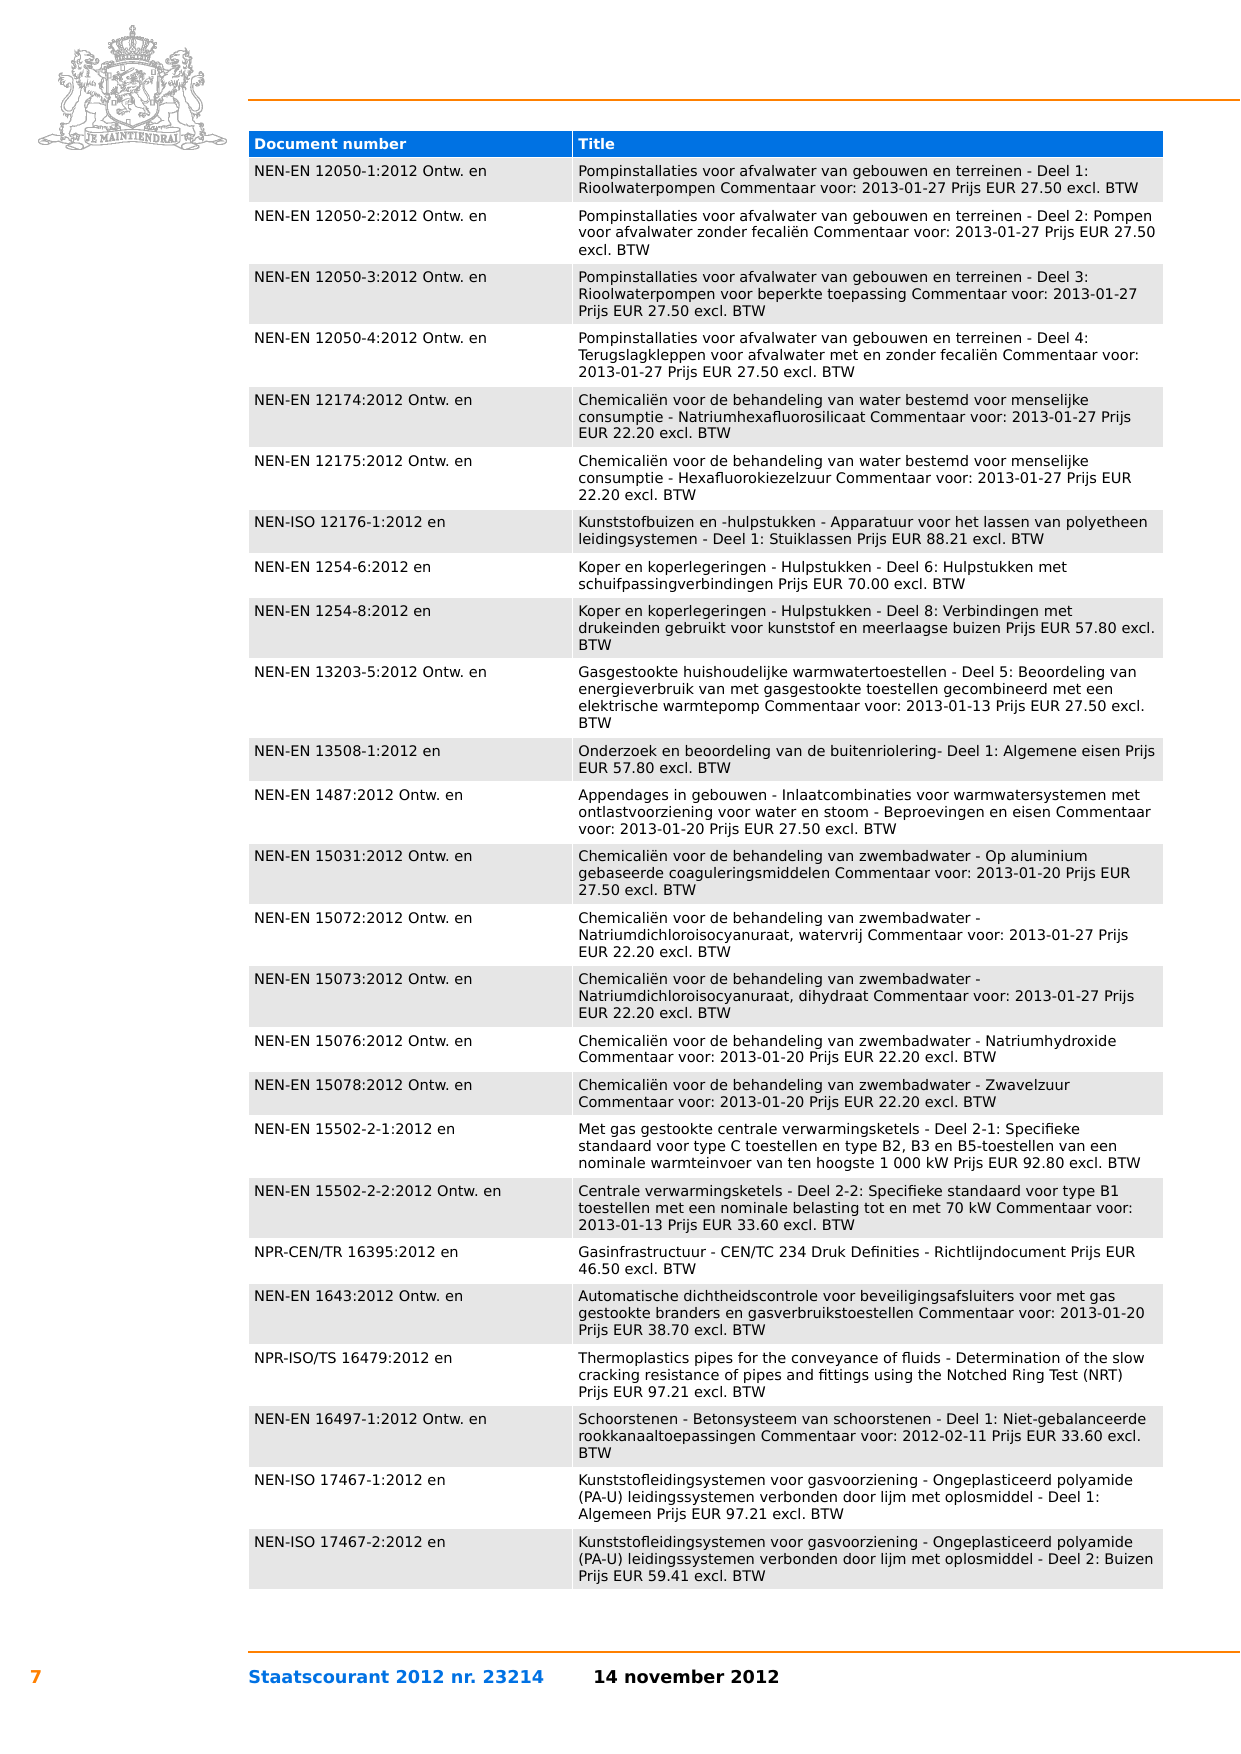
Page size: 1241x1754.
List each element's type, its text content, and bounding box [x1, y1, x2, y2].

table_cell NEN-EN 15078:2012 Ontw. en [249, 1072, 572, 1115]
table_cell Chemicaliën voor de behandeling van zwembadwater - Natriumhydroxide Commentaar voor: 2013-01-20 Prijs EUR 22.20 excl. BTW [573, 1028, 1163, 1071]
table_cell NEN-EN 15072:2012 Ontw. en [249, 905, 572, 965]
table_cell NEN-EN 16497-1:2012 Ontw. en [249, 1406, 572, 1467]
table_cell Gasgestookte huishoudelijke warmwatertoestellen - Deel 5: Beoordeling van energieverbruik van met gasgestookte toestellen gecombineerd met een elektrische warmtepomp Commentaar voor: 2013-01-13 Prijs EUR 27.50 excl. BTW [573, 660, 1163, 737]
table_cell Chemicaliën voor de behandeling van zwembadwater - Zwavelzuur Commentaar voor: 2013-01-20 Prijs EUR 22.20 excl. BTW [573, 1072, 1163, 1115]
table_cell NEN-EN 1254-8:2012 en [249, 598, 572, 658]
table_cell Chemicaliën voor de behandeling van zwembadwater - Natriumdichloroisocyanuraat, watervrij Commentaar voor: 2013-01-27 Prijs EUR 22.20 excl. BTW [573, 905, 1163, 965]
table_cell NEN-ISO 12176-1:2012 en [249, 510, 572, 553]
table_cell Chemicaliën voor de behandeling van zwembadwater - Op aluminium gebaseerde coaguleringsmiddelen Commentaar voor: 2013-01-20 Prijs EUR 27.50 excl. BTW [573, 844, 1163, 904]
table_cell Onderzoek en beoordeling van de buitenriolering- Deel 1: Algemene eisen Prijs EUR 57.80 excl. BTW [573, 738, 1163, 781]
table_cell NPR-CEN/TR 16395:2012 en [249, 1239, 572, 1282]
table_cell NEN-EN 13203-5:2012 Ontw. en [249, 660, 572, 737]
table_cell Kunststofleidingsystemen voor gasvoorziening - Ongeplasticeerd polyamide (PA-U) leidingssystemen verbonden door lijm met oplosmiddel - Deel 1: Algemeen Prijs EUR 97.21 excl. BTW [573, 1468, 1163, 1528]
table_cell NEN-EN 13508-1:2012 en [249, 738, 572, 781]
table_cell Koper en koperlegeringen - Hulpstukken - Deel 6: Hulpstukken met schuifpassingverbindingen Prijs EUR 70.00 excl. BTW [573, 554, 1163, 597]
picture [38, 25, 227, 150]
table_cell NEN-EN 15502-2-1:2012 en [249, 1116, 572, 1177]
table_cell Appendages in gebouwen - Inlaatcombinaties voor warmwatersystemen met ontlastvoorziening voor water en stoom - Beproevingen en eisen Commentaar voor: 2013-01-20 Prijs EUR 27.50 excl. BTW [573, 782, 1163, 843]
table_cell NEN-EN 15502-2-2:2012 Ontw. en [249, 1178, 572, 1238]
table_cell Pompinstallaties voor afvalwater van gebouwen en terreinen - Deel 4: Terugslagkleppen voor afvalwater met en zonder fecaliën Commentaar voor: 2013-01-27 Prijs EUR 27.50 excl. BTW [573, 325, 1163, 386]
table_cell Centrale verwarmingsketels - Deel 2-2: Specifieke standaard voor type B1 toestellen met een nominale belasting tot en met 70 kW Commentaar voor: 2013-01-13 Prijs EUR 33.60 excl. BTW [573, 1178, 1163, 1238]
table_cell Koper en koperlegeringen - Hulpstukken - Deel 8: Verbindingen met drukeinden gebruikt voor kunststof en meerlaagse buizen Prijs EUR 57.80 excl. BTW [573, 598, 1163, 658]
table_cell NEN-ISO 17467-1:2012 en [249, 1468, 572, 1528]
table_cell NEN-EN 15073:2012 Ontw. en [249, 966, 572, 1027]
table_cell Chemicaliën voor de behandeling van water bestemd voor menselijke consumptie - Natriumhexafluorosilicaat Commentaar voor: 2013-01-27 Prijs EUR 22.20 excl. BTW [573, 387, 1163, 447]
table_cell NEN-EN 1487:2012 Ontw. en [249, 782, 572, 843]
table_header Title [573, 131, 1163, 157]
table_cell Kunststofleidingsystemen voor gasvoorziening - Ongeplasticeerd polyamide (PA-U) leidingssystemen verbonden door lijm met oplosmiddel - Deel 2: Buizen Prijs EUR 59.41 excl. BTW [573, 1529, 1163, 1589]
table_cell NEN-EN 15076:2012 Ontw. en [249, 1028, 572, 1071]
table_cell NEN-EN 12174:2012 Ontw. en [249, 387, 572, 447]
table_cell Kunststofbuizen en -hulpstukken - Apparatuur voor het lassen van polyetheen leidingsystemen - Deel 1: Stuiklassen Prijs EUR 88.21 excl. BTW [573, 510, 1163, 553]
table_cell Thermoplastics pipes for the conveyance of fluids - Determination of the slow cracking resistance of pipes and fittings using the Notched Ring Test (NRT) Prijs EUR 97.21 excl. BTW [573, 1345, 1163, 1405]
table_cell NEN-ISO 17467-2:2012 en [249, 1529, 572, 1589]
table_cell Met gas gestookte centrale verwarmingsketels - Deel 2-1: Specifieke standaard voor type C toestellen en type B2, B3 en B5-toestellen van een nominale warmteinvoer van ten hoogste 1 000 kW Prijs EUR 92.80 excl. BTW [573, 1116, 1163, 1177]
table_cell NEN-EN 15031:2012 Ontw. en [249, 844, 572, 904]
table_cell NEN-EN 12050-1:2012 Ontw. en [249, 158, 572, 202]
table_cell Automatische dichtheidscontrole voor beveiligingsafsluiters voor met gas gestookte branders en gasverbruikstoestellen Commentaar voor: 2013-01-20 Prijs EUR 38.70 excl. BTW [573, 1284, 1163, 1344]
table_cell NEN-EN 1643:2012 Ontw. en [249, 1284, 572, 1344]
table_cell NEN-EN 1254-6:2012 en [249, 554, 572, 597]
table_cell Pompinstallaties voor afvalwater van gebouwen en terreinen - Deel 2: Pompen voor afvalwater zonder fecaliën Commentaar voor: 2013-01-27 Prijs EUR 27.50 excl. BTW [573, 203, 1163, 263]
table_cell Gasinfrastructuur - CEN/TC 234 Druk Definities - Richtlijndocument Prijs EUR 46.50 excl. BTW [573, 1239, 1163, 1282]
table_cell Chemicaliën voor de behandeling van water bestemd voor menselijke consumptie - Hexafluorokiezelzuur Commentaar voor: 2013-01-27 Prijs EUR 22.20 excl. BTW [573, 448, 1163, 508]
table_cell NEN-EN 12050-4:2012 Ontw. en [249, 325, 572, 386]
table_header Document number [249, 131, 572, 157]
table_cell NPR-ISO/TS 16479:2012 en [249, 1345, 572, 1405]
table_cell NEN-EN 12050-3:2012 Ontw. en [249, 264, 572, 324]
table_cell Schoorstenen - Betonsysteem van schoorstenen - Deel 1: Niet-gebalanceerde rookkanaaltoepassingen Commentaar voor: 2012-02-11 Prijs EUR 33.60 excl. BTW [573, 1406, 1163, 1467]
table_cell NEN-EN 12175:2012 Ontw. en [249, 448, 572, 508]
table_cell Chemicaliën voor de behandeling van zwembadwater - Natriumdichloroisocyanuraat, dihydraat Commentaar voor: 2013-01-27 Prijs EUR 22.20 excl. BTW [573, 966, 1163, 1027]
table_cell Pompinstallaties voor afvalwater van gebouwen en terreinen - Deel 3: Rioolwaterpompen voor beperkte toepassing Commentaar voor: 2013-01-27 Prijs EUR 27.50 excl. BTW [573, 264, 1163, 324]
table_cell Pompinstallaties voor afvalwater van gebouwen en terreinen - Deel 1: Rioolwaterpompen Commentaar voor: 2013-01-27 Prijs EUR 27.50 excl. BTW [573, 158, 1163, 202]
table_cell NEN-EN 12050-2:2012 Ontw. en [249, 203, 572, 263]
